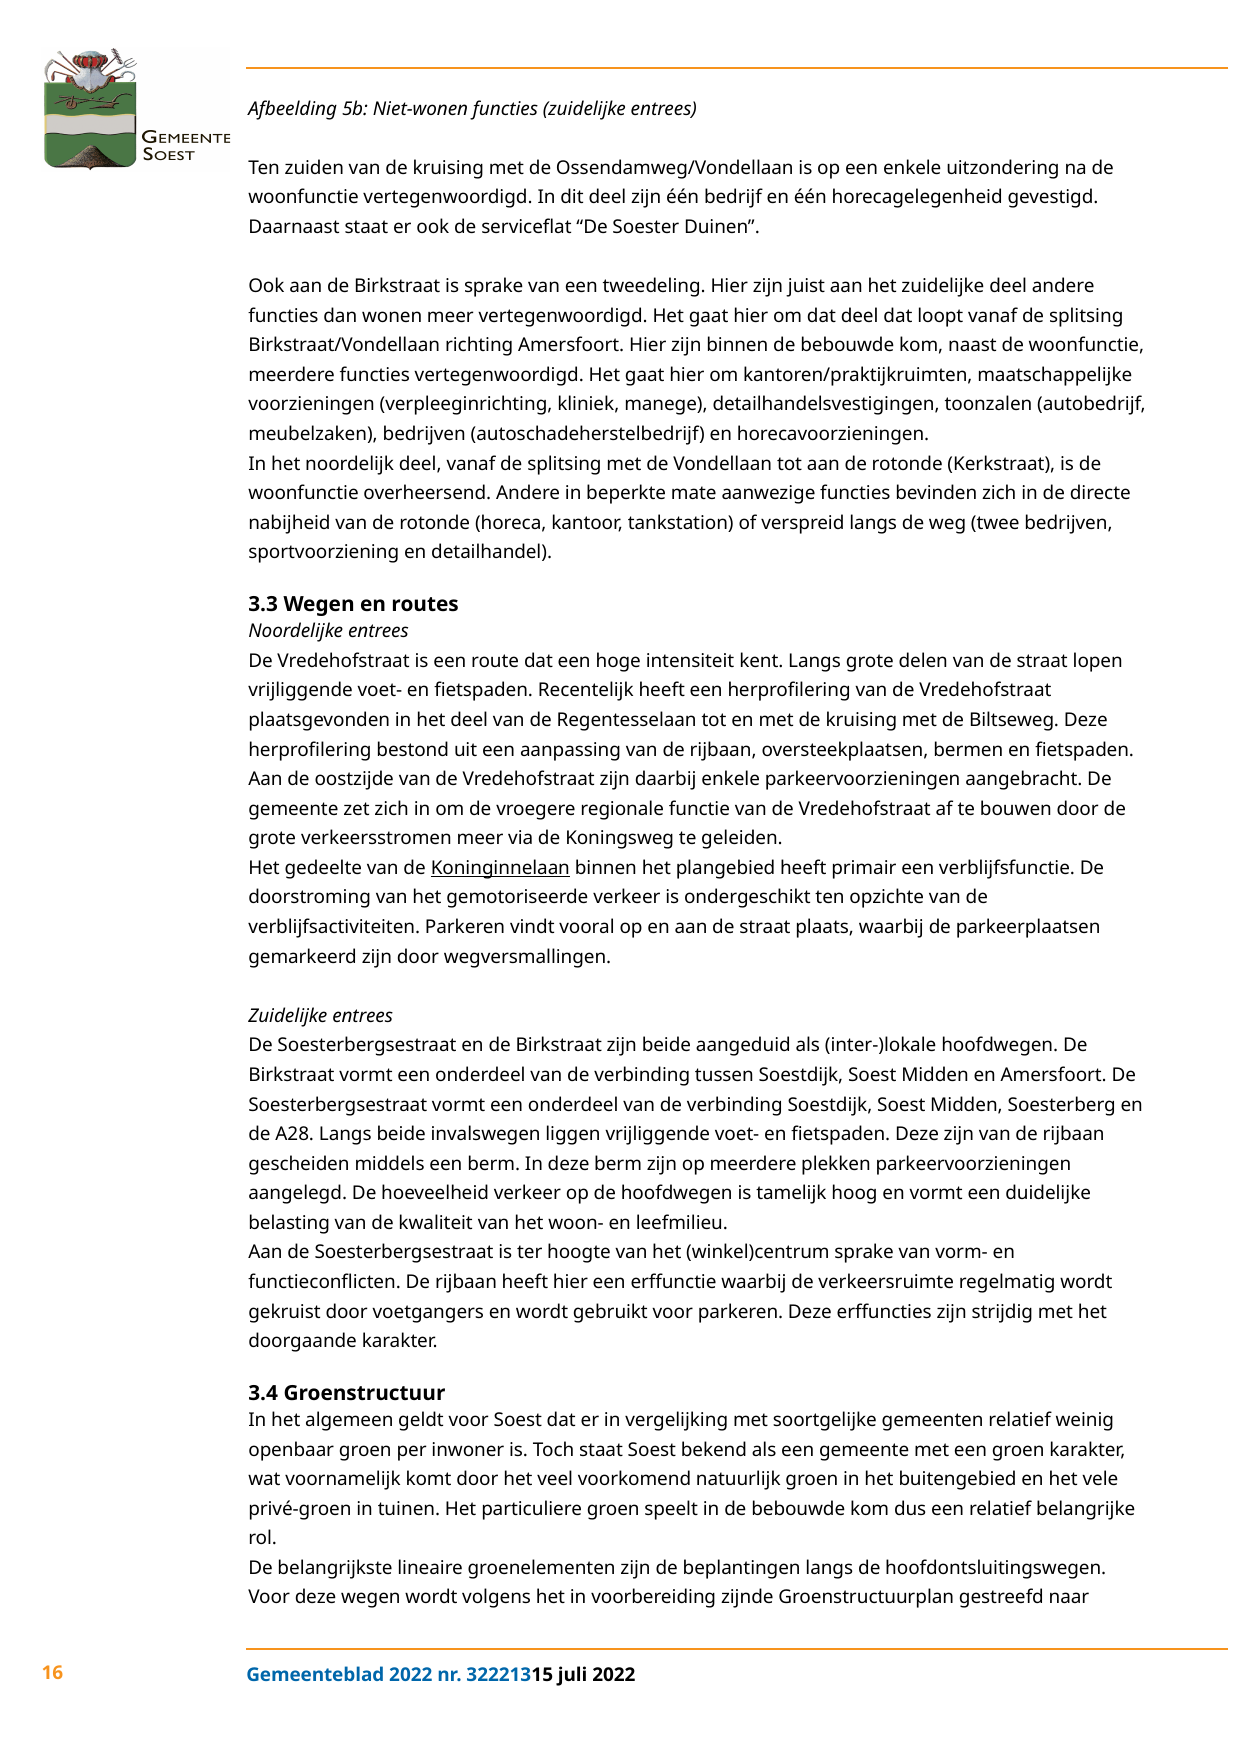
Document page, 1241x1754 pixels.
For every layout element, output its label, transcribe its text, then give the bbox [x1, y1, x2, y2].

text Ten zuiden van de kruising met de Ossendamweg/Vondellaan is op een enkele uitzondering na de woonfunctie vertegenwoordigd. In dit deel zijn één bedrijf en één horecagelegenheid gevestigd. Daarnaast staat er ook de serviceflat “De Soester Duinen”. [248, 154, 1152, 239]
text 3.3 Wegen en routes [248, 589, 1152, 617]
text Het gedeelte van de Koninginnelaan binnen het plangebied heeft primair een verblijfsfunctie. De doorstroming van het gemotoriseerde verkeer is ondergeschikt ten opzichte van de verblijfsactiviteiten. Parkeren vindt vooral op en aan de straat plaats, waarbij de parkeerplaatsen gemarkeerd zijn door wegversmallingen. [248, 854, 1152, 968]
text De Vredehofstraat is een route dat een hoge intensiteit kent. Langs grote delen van de straat lopen vrijliggende voet- en fietspaden. Recentelijk heeft een herprofilering van de Vredehofstraat plaatsgevonden in het deel van de Regentesselaan tot en met de kruising met de Biltseweg. Deze herprofilering bestond uit een aanpassing van de rijbaan, oversteekplaatsen, bermen en fietspaden. Aan de oostzijde van de Vredehofstraat zijn daarbij enkele parkeervoorzieningen aangebracht. De gemeente zet zich in om de vroegere regionale functie van de Vredehofstraat af te bouwen door de grote verkeersstromen meer via de Koningsweg te geleiden. [248, 647, 1152, 850]
text In het algemeen geldt voor Soest dat er in vergelijking met soortgelijke gemeenten relatief weinig openbaar groen per inwoner is. Toch staat Soest bekend als een gemeente met een groen karakter, wat voornamelijk komt door het veel voorkomend natuurlijk groen in het buitengebied en het vele privé-groen in tuinen. Het particuliere groen speelt in de bebouwde kom dus een relatief belangrijke rol. [248, 1406, 1152, 1550]
text Afbeelding 5b: Niet-wonen functies (zuidelijke entrees) [248, 95, 1152, 121]
text 3.4 Groenstructuur [248, 1378, 1152, 1406]
text Ook aan de Birkstraat is sprake van een tweedeling. Hier zijn juist aan het zuidelijke deel andere functies dan wonen meer vertegenwoordigd. Het gaat hier om dat deel dat loopt vanaf de splitsing Birkstraat/Vondellaan richting Amersfoort. Hier zijn binnen de bebouwde kom, naast de woonfunctie, meerdere functies vertegenwoordigd. Het gaat hier om kantoren/praktijkruimten, maatschappelijke voorzieningen (verpleeginrichting, kliniek, manege), detailhandelsvestigingen, toonzalen (autobedrijf, meubelzaken), bedrijven (autoschadeherstelbedrijf) en horecavoorzieningen. [248, 272, 1152, 446]
text Aan de Soesterbergsestraat is ter hoogte van het (winkel)centrum sprake van vorm- en functieconflicten. De rijbaan heeft hier een erffunctie waarbij de verkeersruimte regelmatig wordt gekruist door voetgangers en wordt gebruikt voor parkeren. Deze erffuncties zijn strijdig met het doorgaande karakter. [248, 1239, 1152, 1353]
text De Soesterbergsestraat en de Birkstraat zijn beide aangeduid als (inter-)lokale hoofdwegen. De Birkstraat vormt een onderdeel van de verbinding tussen Soestdijk, Soest Midden en Amersfoort. De Soesterbergsestraat vormt een onderdeel van de verbinding Soestdijk, Soest Midden, Soesterberg en de A28. Langs beide invalswegen liggen vrijliggende voet- en fietspaden. Deze zijn van de rijbaan gescheiden middels een berm. In deze berm zijn op meerdere plekken parkeervoorzieningen aangelegd. De hoeveelheid verkeer op de hoofdwegen is tamelijk hoog en vormt een duidelijke belasting van de kwaliteit van het woon- en leefmilieu. [248, 1032, 1152, 1235]
picture [41, 47, 231, 172]
text Noordelijke entrees [248, 617, 1152, 643]
text De belangrijkste lineaire groenelementen zijn de beplantingen langs de hoofdontsluitingswegen. Voor deze wegen wordt volgens het in voorbereiding zijnde Groenstructuurplan gestreefd naar [248, 1554, 1152, 1609]
text In het noordelijk deel, vanaf de splitsing met de Vondellaan tot aan de rotonde (Kerkstraat), is de woonfunctie overheersend. Andere in beperkte mate aanwezige functies bevinden zich in de directe nabijheid van de rotonde (horeca, kantoor, tankstation) of verspreid langs de weg (twee bedrijven, sportvoorziening en detailhandel). [248, 450, 1152, 564]
text Zuidelijke entrees [248, 1002, 1152, 1028]
